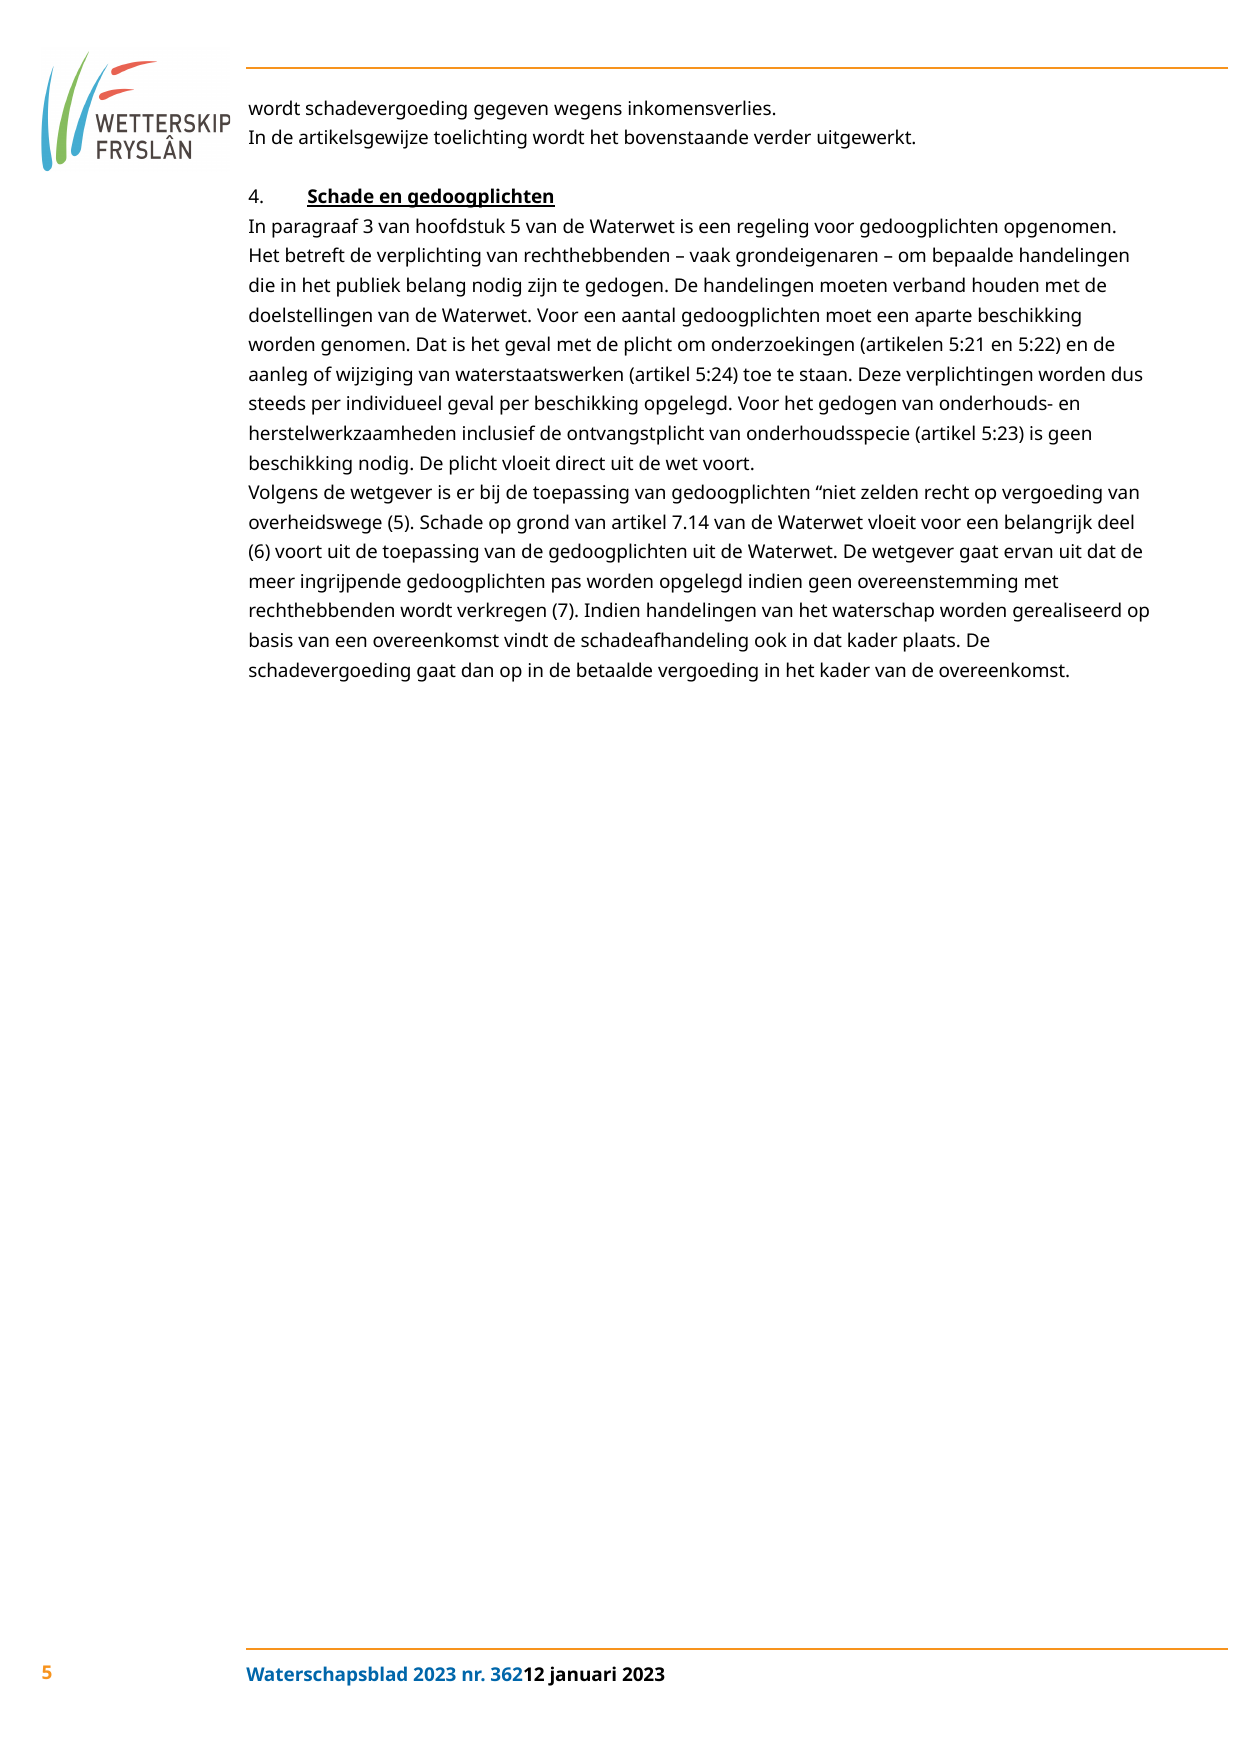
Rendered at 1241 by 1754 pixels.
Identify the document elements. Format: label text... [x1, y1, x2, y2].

list Schade en gedoogplichten [248, 183, 1152, 209]
text Volgens de wetgever is er bij de toepassing van gedoogplichten “niet zelden recht op vergoeding van overheidswege (5). Schade op grond van artikel 7.14 van de Waterwet vloeit voor een belangrijk deel (6) voort uit de toepassing van de gedoogplichten uit de Waterwet. De wetgever gaat ervan uit dat de meer ingrijpende gedoogplichten pas worden opgelegd indien geen overeenstemming met rechthebbenden wordt verkregen (7). Indien handelingen van het waterschap worden gerealiseerd op basis van een overeenkomst vindt de schadeafhandeling ook in dat kader plaats. De schadevergoeding gaat dan op in de betaalde vergoeding in het kader van de overeenkomst. [248, 479, 1152, 683]
text wordt schadevergoeding gegeven wegens inkomensverlies. [248, 95, 1152, 121]
picture [41, 47, 231, 172]
text In de artikelsgewijze toelichting wordt het bovenstaande verder uitgewerkt. [248, 124, 1152, 150]
text In paragraaf 3 van hoofdstuk 5 van de Waterwet is een regeling voor gedoogplichten opgenomen. Het betreft de verplichting van rechthebbenden – vaak grondeigenaren – om bepaalde handelingen die in het publiek belang nodig zijn te gedogen. De handelingen moeten verband houden met de doelstellingen van de Waterwet. Voor een aantal gedoogplichten moet een aparte beschikking worden genomen. Dat is het geval met de plicht om onderzoekingen (artikelen 5:21 en 5:22) en de aanleg of wijziging van waterstaatswerken (artikel 5:24) toe te staan. Deze verplichtingen worden dus steeds per individueel geval per beschikking opgelegd. Voor het gedogen van onderhouds- en herstelwerkzaamheden inclusief de ontvangstplicht van onderhoudsspecie (artikel 5:23) is geen beschikking nodig. De plicht vloeit direct uit de wet voort. [248, 213, 1152, 476]
